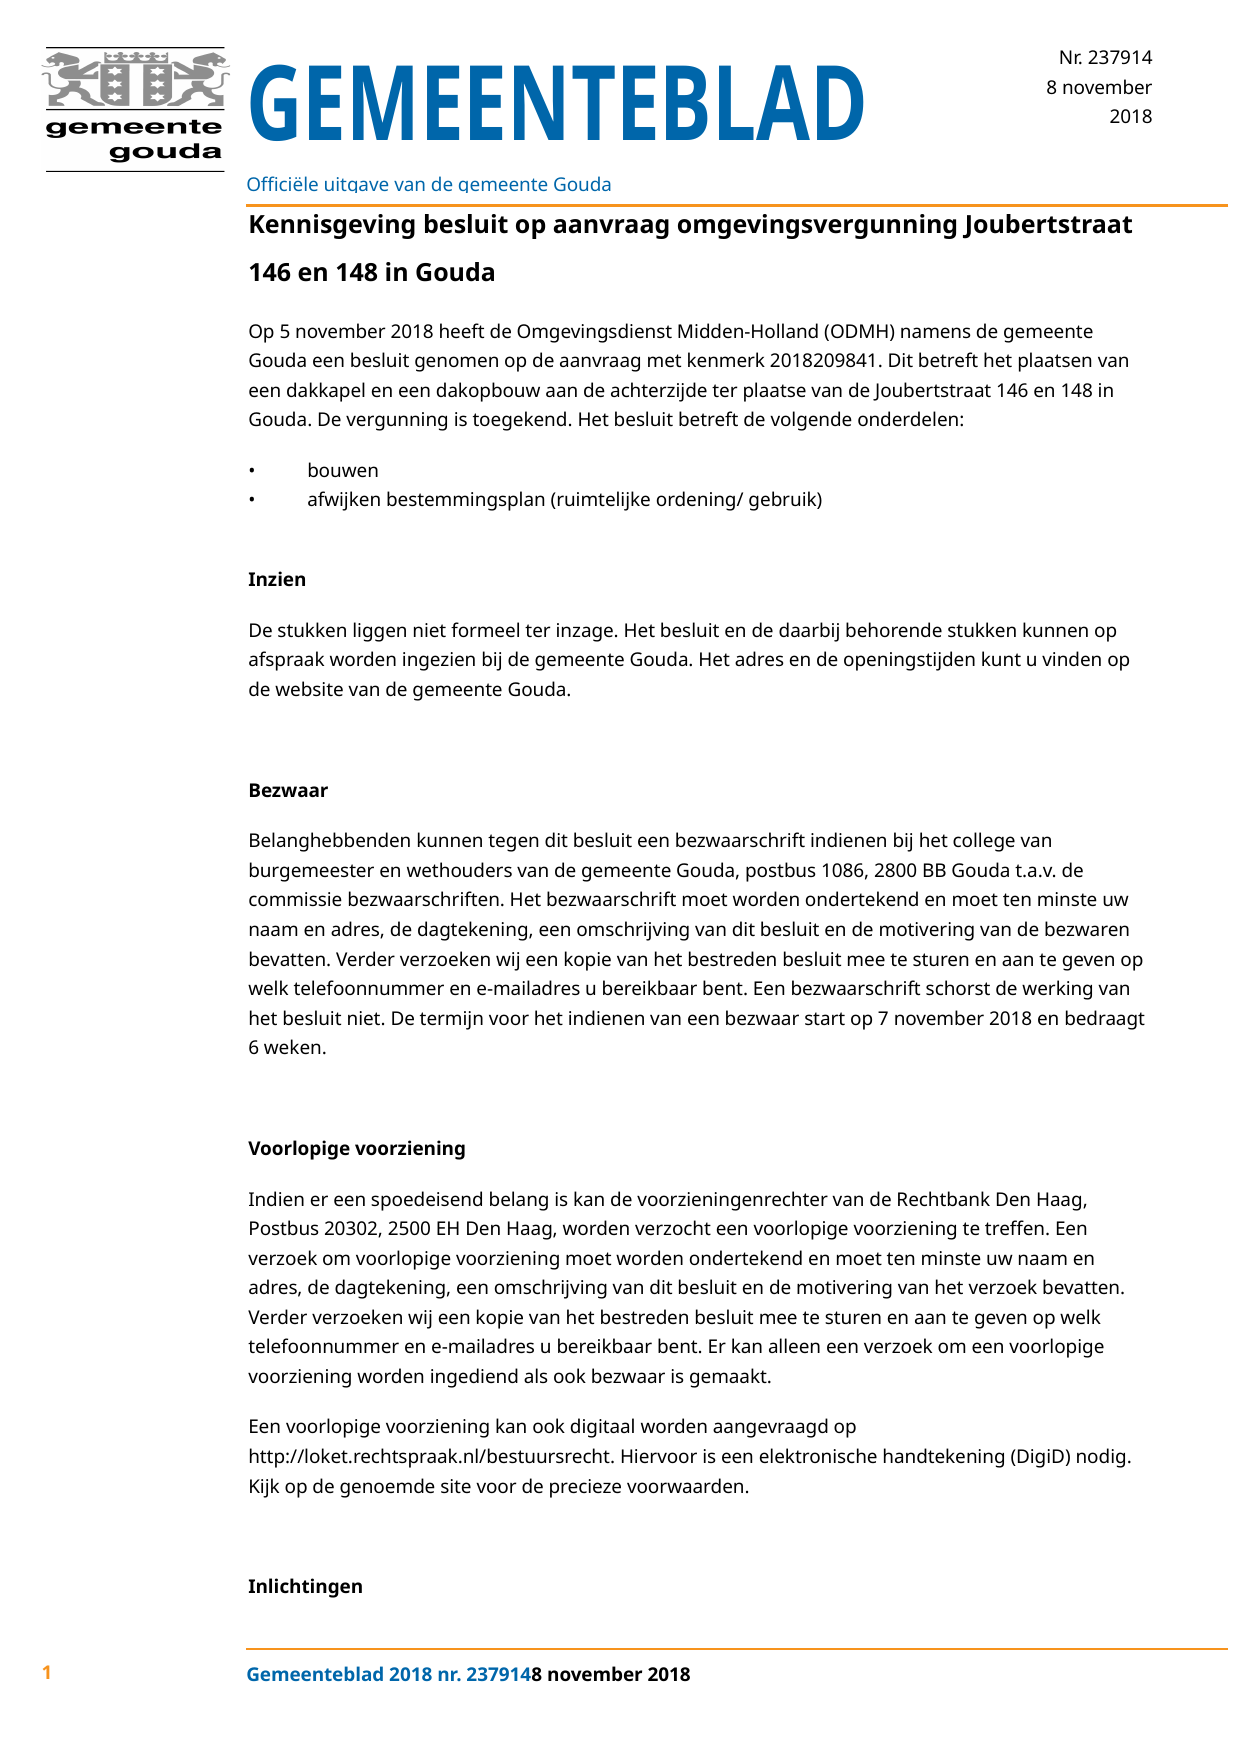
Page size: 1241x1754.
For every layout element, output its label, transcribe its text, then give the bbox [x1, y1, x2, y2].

text Voorlopige voorziening [248, 1135, 1152, 1161]
text Inlichtingen [248, 1574, 1152, 1599]
text Indien er een spoedeisend belang is kan de voorzieningenrechter van de Rechtbank Den Haag, Postbus 20302, 2500 EH Den Haag, worden verzocht een voorlopige voorziening te treffen. Een verzoek om voorlopige voorziening moet worden ondertekend en moet ten minste uw naam en adres, de dagtekening, een omschrijving van dit besluit en de motivering van het verzoek bevatten. Verder verzoeken wij een kopie van het bestreden besluit mee te sturen en aan te geven op welk telefoonnummer en e-mailadres u bereikbaar bent. Er kan alleen een verzoek om een voorlopige voorziening worden ingediend als ook bezwaar is gemaakt. [248, 1186, 1152, 1389]
text Bezwaar [248, 777, 1152, 803]
text Kennisgeving besluit op aanvraag omgevingsvergunning Joubertstraat 146 en 148 in Gouda [248, 207, 1152, 288]
text Een voorlopige voorziening kan ook digitaal worden aangevraagd op http://loket.rechtspraak.nl/bestuursrecht. Hiervoor is een elektronische handtekening (DigiD) nodig. Kijk op de genoemde site voor de precieze voorwaarden. [248, 1414, 1152, 1499]
text De stukken liggen niet formeel ter inzage. Het besluit en de daarbij behorende stukken kunnen op afspraak worden ingezien bij de gemeente Gouda. Het adres en de openingstijden kunt u vinden op de website van de gemeente Gouda. [248, 617, 1152, 702]
list afwijken bestemmingsplan (ruimtelijke ordening/ gebruik) [248, 487, 1152, 512]
text Inzien [248, 567, 1152, 592]
picture [41, 47, 231, 172]
list bouwen [248, 457, 1152, 483]
text Belanghebbenden kunnen tegen dit besluit een bezwaarschrift indienen bij het college van burgemeester en wethouders van de gemeente Gouda, postbus 1086, 2800 BB Gouda t.a.v. de commissie bezwaarschriften. Het bezwaarschrift moet worden ondertekend en moet ten minste uw naam en adres, de dagtekening, een omschrijving van dit besluit en de motivering van de bezwaren bevatten. Verder verzoeken wij een kopie van het bestreden besluit mee te sturen en aan te geven op welk telefoonnummer en e-mailadres u bereikbaar bent. Een bezwaarschrift schorst de werking van het besluit niet. De termijn voor het indienen van een bezwaar start op 7 november 2018 en bedraagt 6 weken. [248, 827, 1152, 1060]
text Op 5 november 2018 heeft de Omgevingsdienst Midden-Holland (ODMH) namens de gemeente Gouda een besluit genomen op de aanvraag met kenmerk 2018209841. Dit betreft het plaatsen van een dakkapel en een dakopbouw aan de achterzijde ter plaatse van de Joubertstraat 146 en 148 in Gouda. De vergunning is toegekend. Het besluit betreft de volgende onderdelen: [248, 318, 1152, 432]
